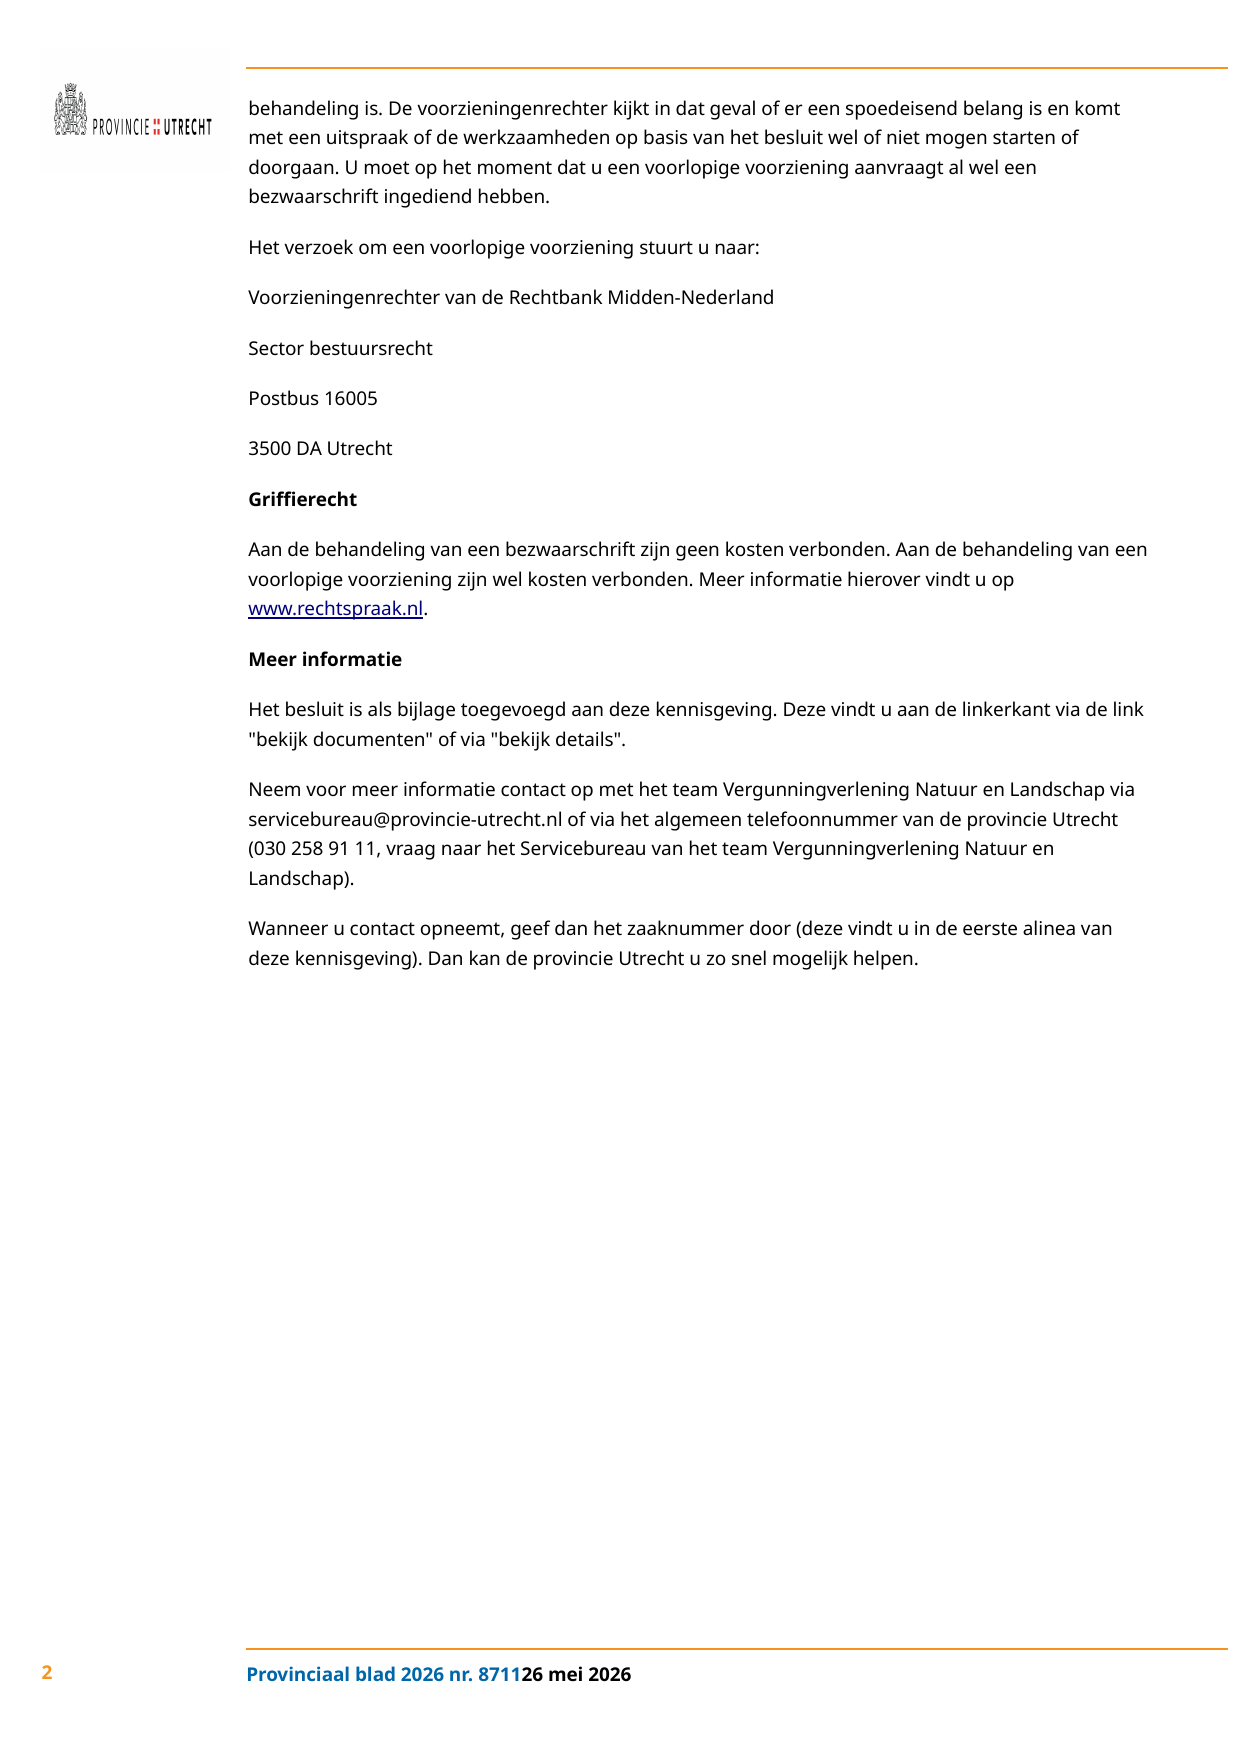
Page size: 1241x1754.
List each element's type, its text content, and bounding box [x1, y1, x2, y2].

text Het besluit is als bijlage toegevoegd aan deze kennisgeving. Deze vindt u aan de linkerkant via de link "bekijk documenten" of via "bekijk details". [248, 696, 1152, 752]
text Sector bestuursrecht [248, 335, 1152, 361]
picture [41, 47, 231, 172]
text Voorzieningenrechter van de Rechtbank Midden-Nederland [248, 284, 1152, 310]
text Postbus 16005 [248, 385, 1152, 411]
text Wanneer u contact opneemt, geef dan het zaaknummer door (deze vindt u in de eerste alinea van deze kennisgeving). Dan kan de provincie Utrecht u zo snel mogelijk helpen. [248, 916, 1152, 971]
text Neem voor meer informatie contact op met het team Vergunningverlening Natuur en Landschap via servicebureau@provincie-utrecht.nl of via het algemeen telefoonnummer van de provincie Utrecht (030 258 91 11, vraag naar het Servicebureau van het team Vergunningverlening Natuur en Landschap). [248, 776, 1152, 891]
text Griffierecht [248, 486, 1152, 512]
text Aan de behandeling van een bezwaarschrift zijn geen kosten verbonden. Aan de behandeling van een voorlopige voorziening zijn wel kosten verbonden. Meer informatie hierover vindt u op www.rechtspraak.nl. [248, 536, 1152, 621]
text Het verzoek om een voorlopige voorziening stuurt u naar: [248, 234, 1152, 260]
text behandeling is. De voorzieningenrechter kijkt in dat geval of er een spoedeisend belang is en komt met een uitspraak of de werkzaamheden op basis van het besluit wel of niet mogen starten of doorgaan. U moet op het moment dat u een voorlopige voorziening aanvraagt al wel een bezwaarschrift ingediend hebben. [248, 95, 1152, 209]
text 3500 DA Utrecht [248, 436, 1152, 461]
text Meer informatie [248, 646, 1152, 672]
